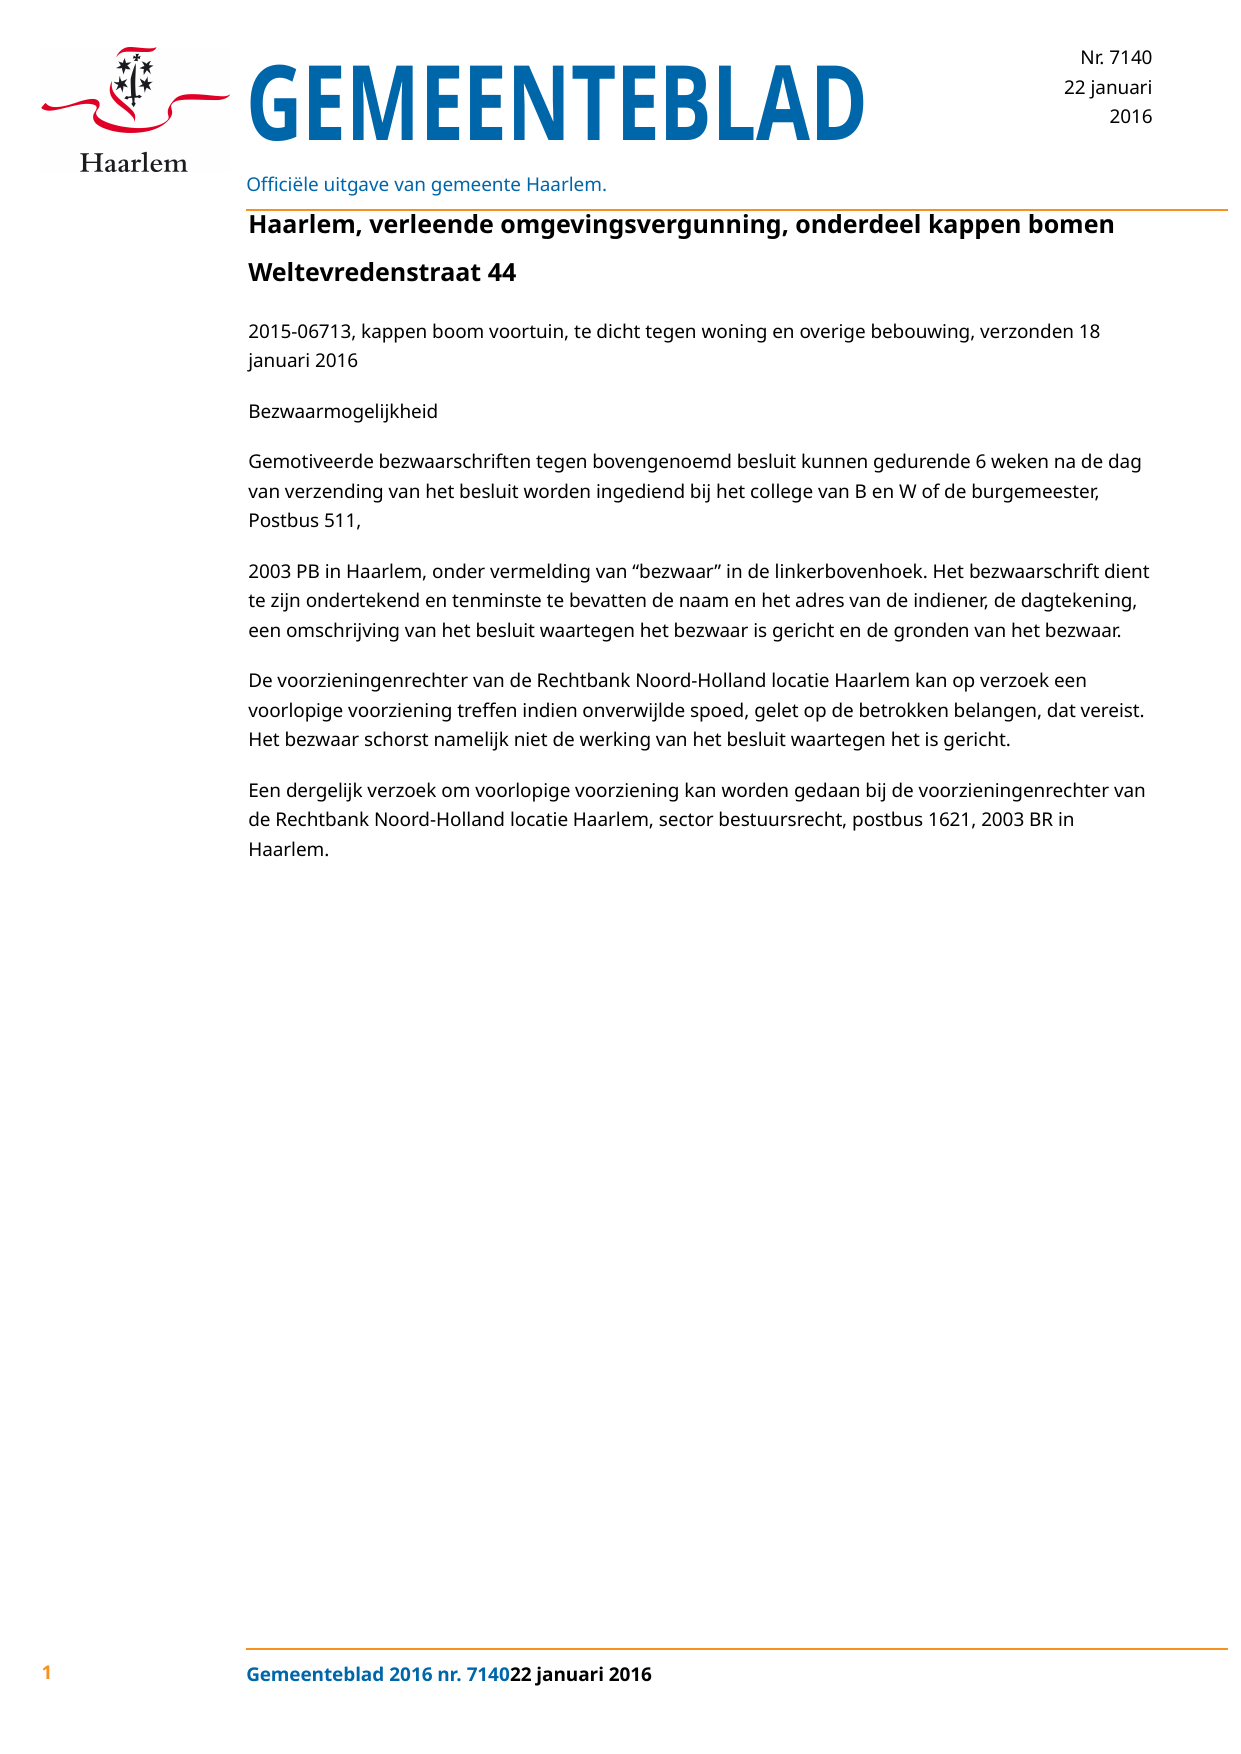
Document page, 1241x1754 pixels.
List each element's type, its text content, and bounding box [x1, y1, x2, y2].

text Haarlem, verleende omgevingsvergunning, onderdeel kappen bomen Weltevredenstraat 44 [248, 211, 1152, 288]
text De voorzieningenrechter van de Rechtbank Noord-Holland locatie Haarlem kan op verzoek een voorlopige voorziening treffen indien onverwijlde spoed, gelet op de betrokken belangen, dat vereist. Het bezwaar schorst namelijk niet de werking van het besluit waartegen het is gericht. [248, 667, 1152, 752]
text Bezwaarmogelijkheid [248, 398, 1152, 424]
text 2015-06713, kappen boom voortuin, te dicht tegen woning en overige bebouwing, verzonden 18 januari 2016 [248, 318, 1152, 373]
text Een dergelijk verzoek om voorlopige voorziening kan worden gedaan bij de voorzieningenrechter van de Rechtbank Noord-Holland locatie Haarlem, sector bestuursrecht, postbus 1621, 2003 BR in Haarlem. [248, 777, 1152, 862]
text Gemotiveerde bezwaarschriften tegen bovengenoemd besluit kunnen gedurende 6 weken na de dag van verzending van het besluit worden ingediend bij het college van B en W of de burgemeester, Postbus 511, [248, 448, 1152, 533]
picture [41, 47, 231, 172]
text 2003 PB in Haarlem, onder vermelding van “bezwaar” in de linkerbovenhoek. Het bezwaarschrift dient te zijn ondertekend en tenminste te bevatten de naam en het adres van de indiener, de dagtekening, een omschrijving van het besluit waartegen het bezwaar is gericht en de gronden van het bezwaar. [248, 558, 1152, 643]
